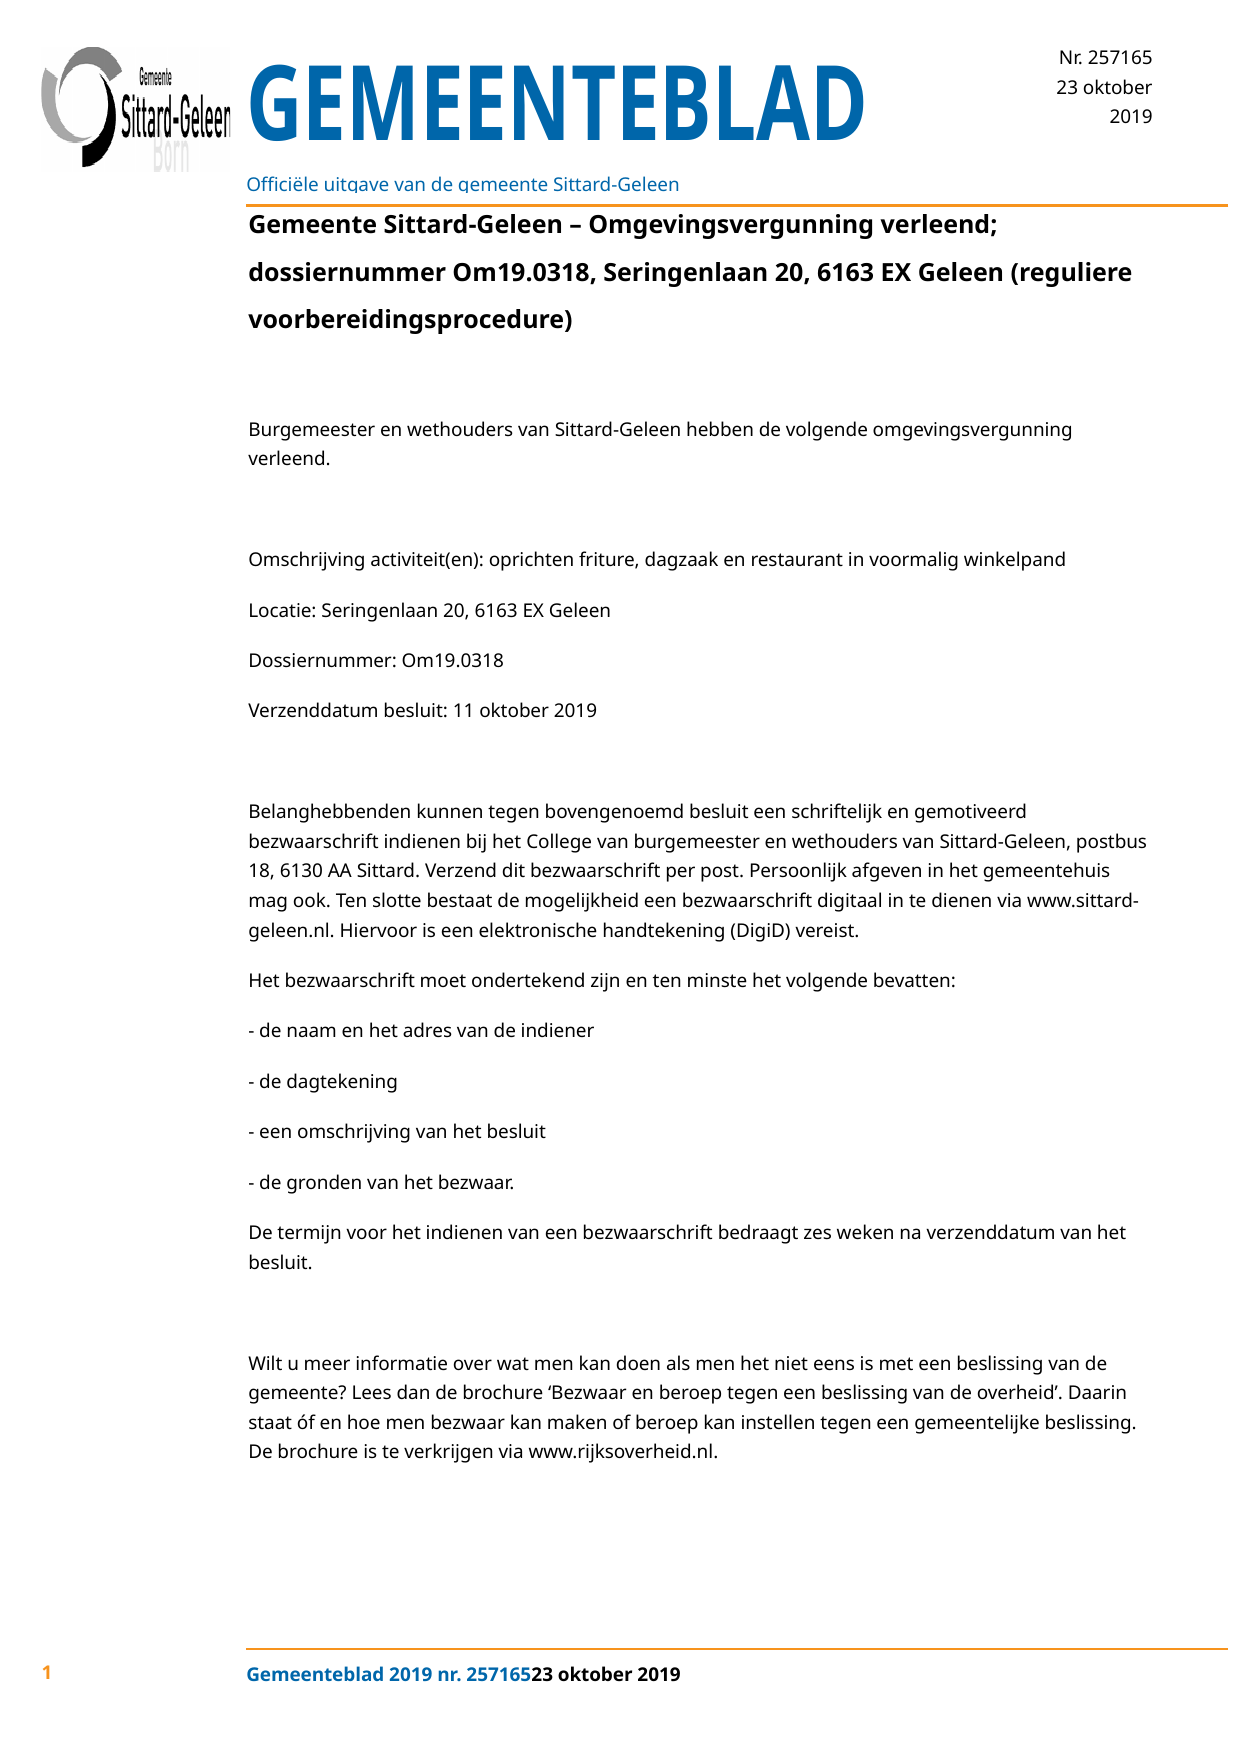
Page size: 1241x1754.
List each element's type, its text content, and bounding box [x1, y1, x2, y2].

text - de gronden van het bezwaar. [248, 1169, 1152, 1194]
text Locatie: Seringenlaan 20, 6163 EX Geleen [248, 597, 1152, 622]
picture [41, 47, 231, 172]
text Dossiernummer: Om19.0318 [248, 647, 1152, 673]
text Omschrijving activiteit(en): oprichten friture, dagzaak en restaurant in voormalig winkelpand [248, 546, 1152, 572]
text - de dagtekening [248, 1068, 1152, 1094]
text Het bezwaarschrift moet ondertekend zijn en ten minste het volgende bevatten: [248, 967, 1152, 993]
text Belanghebbenden kunnen tegen bovengenoemd besluit een schriftelijk en gemotiveerd bezwaarschrift indienen bij het College van burgemeester en wethouders van Sittard-Geleen, postbus 18, 6130 AA Sittard. Verzend dit bezwaarschrift per post. Persoonlijk afgeven in het gemeentehuis mag ook. Ten slotte bestaat de mogelijkheid een bezwaarschrift digitaal in te dienen via www.sittard-geleen.nl. Hiervoor is een elektronische handtekening (DigiD) vereist. [248, 798, 1152, 942]
text Verzenddatum besluit: 11 oktober 2019 [248, 698, 1152, 723]
text De termijn voor het indienen van een bezwaarschrift bedraagt zes weken na verzenddatum van het besluit. [248, 1219, 1152, 1274]
text Burgemeester en wethouders van Sittard-Geleen hebben de volgende omgevingsvergunning verleend. [248, 416, 1152, 471]
text - een omschrijving van het besluit [248, 1118, 1152, 1144]
text Gemeente Sittard-Geleen – Omgevingsvergunning verleend; dossiernummer Om19.0318, Seringenlaan 20, 6163 EX Geleen (reguliere voorbereidingsprocedure) [248, 207, 1152, 336]
text - de naam en het adres van de indiener [248, 1018, 1152, 1043]
text Wilt u meer informatie over wat men kan doen als men het niet eens is met een beslissing van de gemeente? Lees dan de brochure ‘Bezwaar en beroep tegen een beslissing van de overheid’. Daarin staat óf en hoe men bezwaar kan maken of beroep kan instellen tegen een gemeentelijke beslissing. De brochure is te verkrijgen via www.rijksoverheid.nl. [248, 1350, 1152, 1464]
